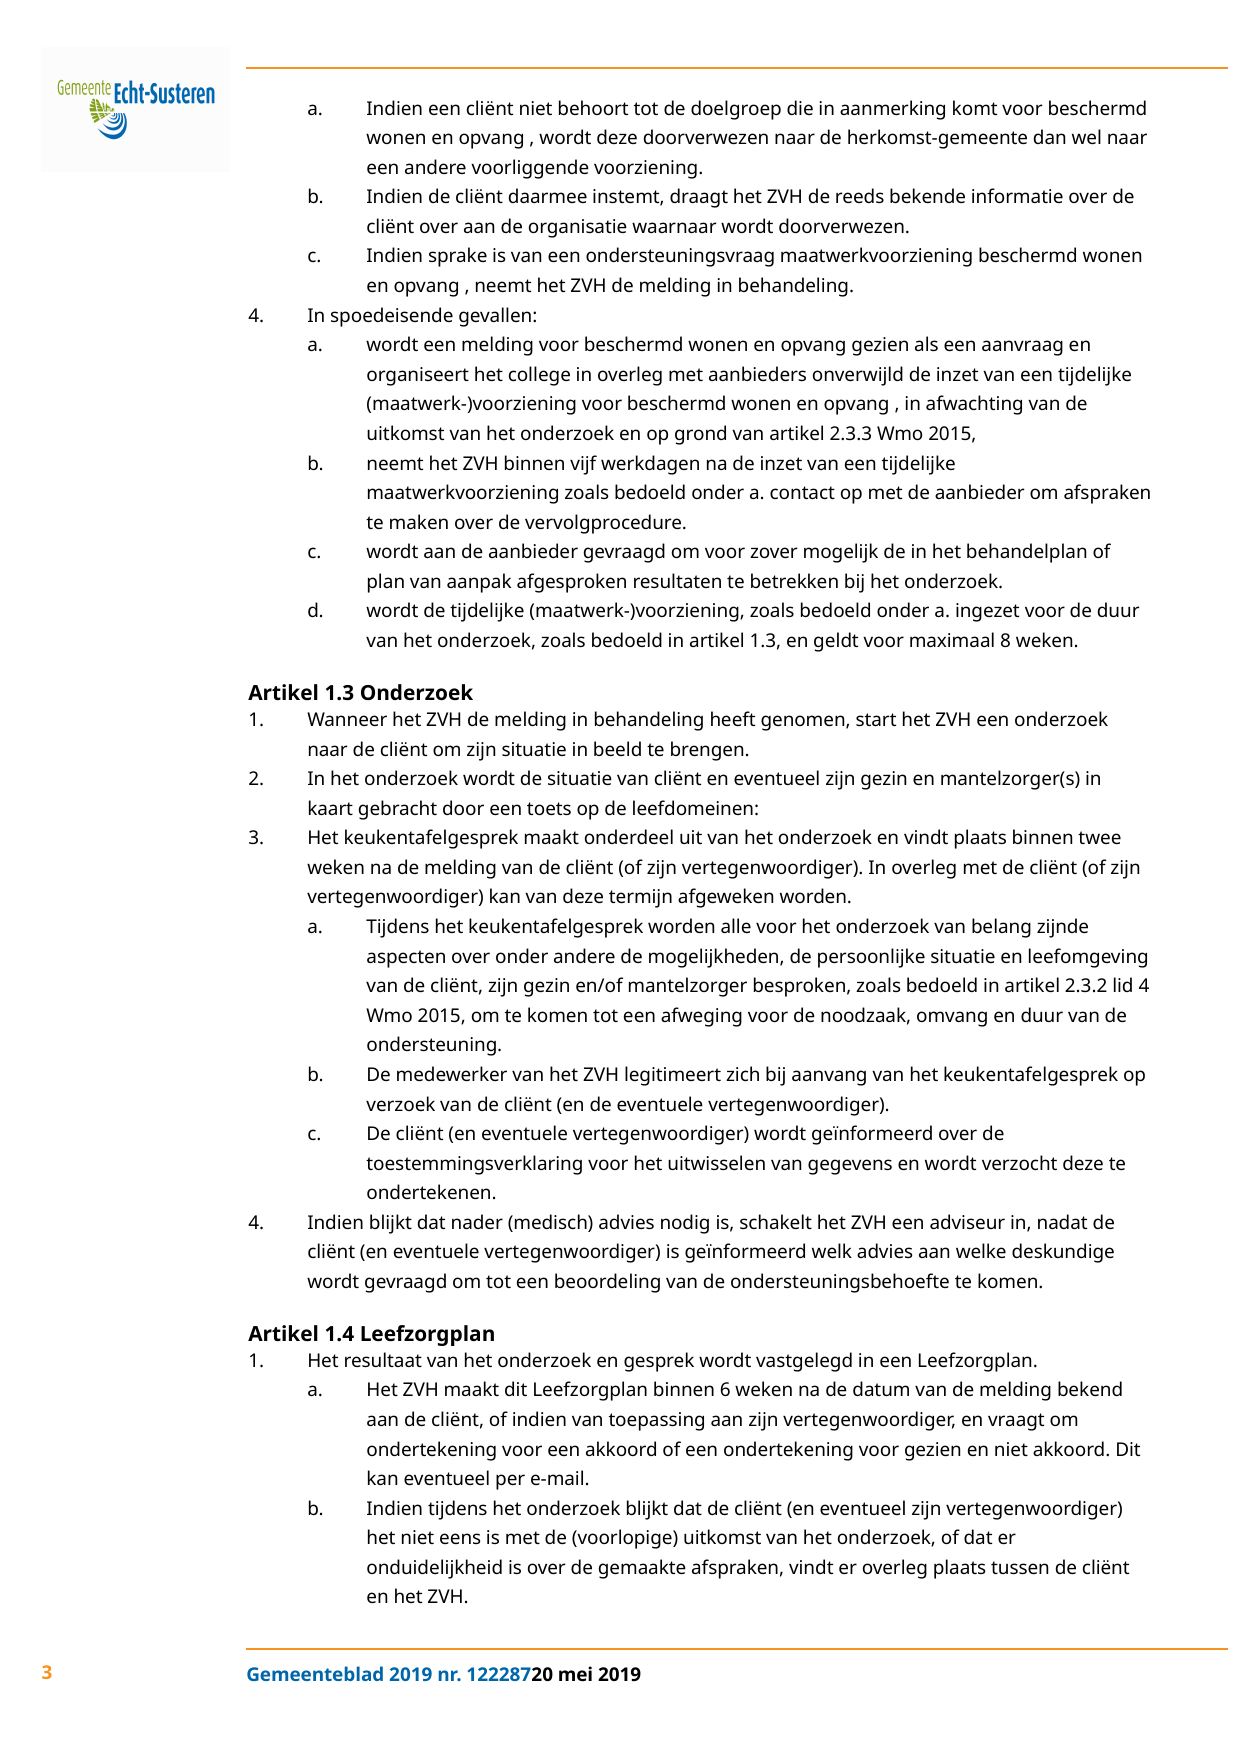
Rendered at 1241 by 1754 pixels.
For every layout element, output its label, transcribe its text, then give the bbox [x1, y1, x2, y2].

list neemt het ZVH binnen vijf werkdagen na de inzet van een tijdelijke maatwerkvoorziening zoals bedoeld onder a. contact op met de aanbieder om afspraken te maken over de vervolgprocedure. [307, 450, 1152, 535]
text Artikel 1.3 Onderzoek [248, 678, 1152, 706]
text Artikel 1.4 Leefzorgplan [248, 1319, 1152, 1347]
list Het ZVH maakt dit Leefzorgplan binnen 6 weken na de datum van de melding bekend aan de cliënt, of indien van toepassing aan zijn vertegenwoordiger, en vraagt om ondertekening voor een akkoord of een ondertekening voor gezien en niet akkoord. Dit kan eventueel per e-mail. [307, 1377, 1152, 1491]
list wordt de tijdelijke (maatwerk-)voorziening, zoals bedoeld onder a. ingezet voor de duur van het onderzoek, zoals bedoeld in artikel 1.3, en geldt voor maximaal 8 weken. [307, 598, 1152, 653]
list Het resultaat van het onderzoek en gesprek wordt vastgelegd in een Leefzorgplan. [248, 1347, 1152, 1373]
list Het keukentafelgesprek maakt onderdeel uit van het onderzoek en vindt plaats binnen twee weken na de melding van de cliënt (of zijn vertegenwoordiger). In overleg met de cliënt (of zijn vertegenwoordiger) kan van deze termijn afgeweken worden. [248, 824, 1152, 909]
list In het onderzoek wordt de situatie van cliënt en eventueel zijn gezin en mantelzorger(s) in kaart gebracht door een toets op de leefdomeinen: [248, 765, 1152, 821]
list De cliënt (en eventuele vertegenwoordiger) wordt geïnformeerd over de toestemmingsverklaring voor het uitwisselen van gegevens en wordt verzocht deze te ondertekenen. [307, 1120, 1152, 1205]
list Indien sprake is van een ondersteuningsvraag maatwerkvoorziening beschermd wonen en opvang , neemt het ZVH de melding in behandeling. [307, 243, 1152, 298]
list De medewerker van het ZVH legitimeert zich bij aanvang van het keukentafelgesprek op verzoek van de cliënt (en de eventuele vertegenwoordiger). [307, 1061, 1152, 1116]
list wordt een melding voor beschermd wonen en opvang gezien als een aanvraag en organiseert het college in overleg met aanbieders onverwijld de inzet van een tijdelijke (maatwerk-)voorziening voor beschermd wonen en opvang , in afwachting van de uitkomst van het onderzoek en op grond van artikel 2.3.3 Wmo 2015, [307, 331, 1152, 446]
list Indien blijkt dat nader (medisch) advies nodig is, schakelt het ZVH een adviseur in, nadat de cliënt (en eventuele vertegenwoordiger) is geïnformeerd welk advies aan welke deskundige wordt gevraagd om tot een beoordeling van de ondersteuningsbehoefte te komen. [248, 1209, 1152, 1294]
list Indien tijdens het onderzoek blijkt dat de cliënt (en eventueel zijn vertegenwoordiger) het niet eens is met de (voorlopige) uitkomst van het onderzoek, of dat er onduidelijkheid is over de gemaakte afspraken, vindt er overleg plaats tussen de cliënt en het ZVH. [307, 1495, 1152, 1609]
list Indien de cliënt daarmee instemt, draagt het ZVH de reeds bekende informatie over de cliënt over aan de organisatie waarnaar wordt doorverwezen. [307, 183, 1152, 239]
list Wanneer het ZVH de melding in behandeling heeft genomen, start het ZVH een onderzoek naar de cliënt om zijn situatie in beeld te brengen. [248, 706, 1152, 761]
list In spoedeisende gevallen: [248, 302, 1152, 328]
list Indien een cliënt niet behoort tot de doelgroep die in aanmerking komt voor beschermd wonen en opvang , wordt deze doorverwezen naar de herkomst-gemeente dan wel naar een andere voorliggende voorziening. [307, 95, 1152, 180]
list Tijdens het keukentafelgesprek worden alle voor het onderzoek van belang zijnde aspecten over onder andere de mogelijkheden, de persoonlijke situatie en leefomgeving van de cliënt, zijn gezin en/of mantelzorger besproken, zoals bedoeld in artikel 2.3.2 lid 4 Wmo 2015, om te komen tot een afweging voor de noodzaak, omvang en duur van de ondersteuning. [307, 913, 1152, 1057]
picture [41, 47, 231, 172]
list wordt aan de aanbieder gevraagd om voor zover mogelijk de in het behandelplan of plan van aanpak afgesproken resultaten te betrekken bij het onderzoek. [307, 538, 1152, 594]
